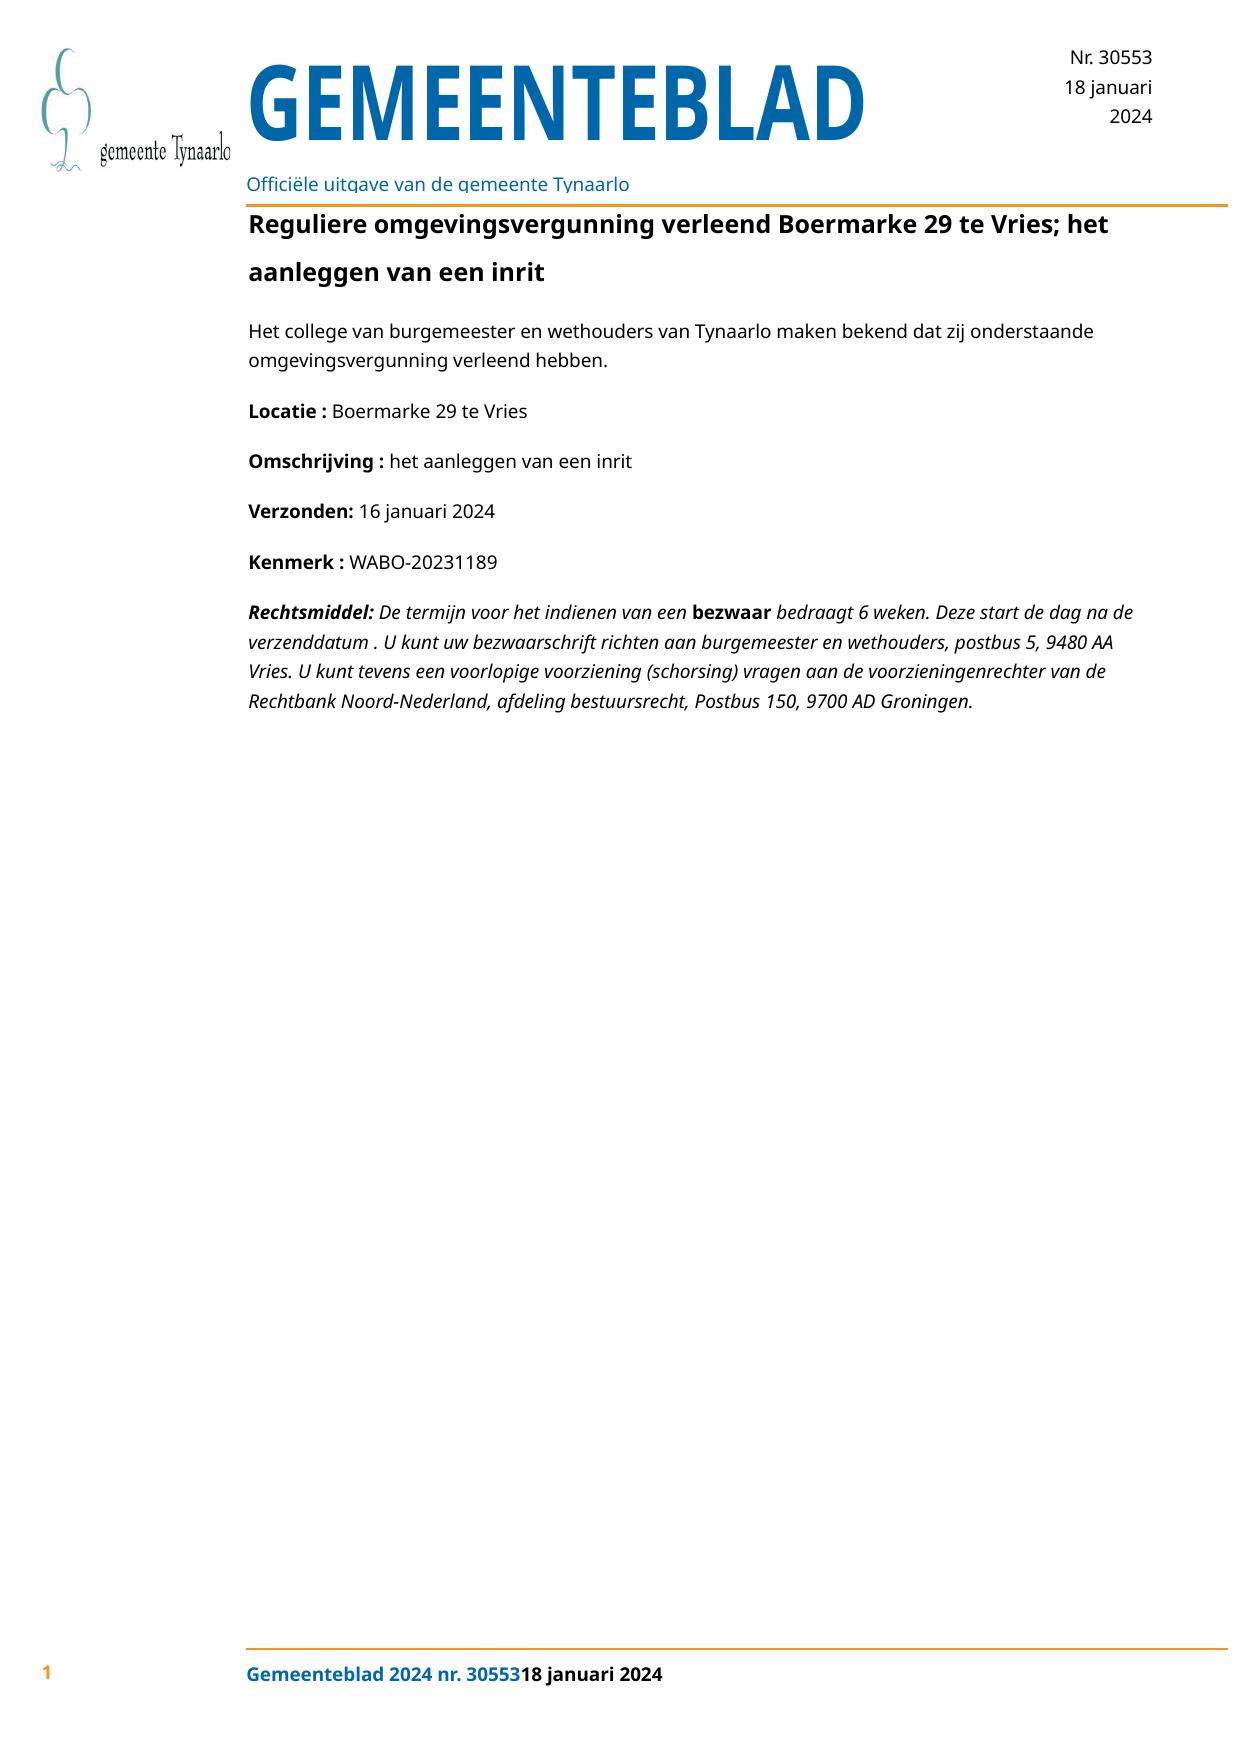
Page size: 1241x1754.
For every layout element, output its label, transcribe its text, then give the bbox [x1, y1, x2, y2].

picture [41, 47, 231, 172]
text Locatie : Boermarke 29 te Vries [248, 398, 1152, 424]
text Reguliere omgevingsvergunning verleend Boermarke 29 te Vries; het aanleggen van een inrit [248, 207, 1152, 288]
text Het college van burgemeester en wethouders van Tynaarlo maken bekend dat zij onderstaande omgevingsvergunning verleend hebben. [248, 318, 1152, 373]
text Rechtsmiddel: De termijn voor het indienen van een bezwaar bedraagt 6 weken. Deze start de dag na de verzenddatum . U kunt uw bezwaarschrift richten aan burgemeester en wethouders, postbus 5, 9480 AA Vries. U kunt tevens een voorlopige voorziening (schorsing) vragen aan de voorzieningenrechter van de Rechtbank Noord-Nederland, afdeling bestuursrecht, Postbus 150, 9700 AD Groningen. [248, 599, 1152, 714]
text Kenmerk : WABO-20231189 [248, 549, 1152, 575]
text Omschrijving : het aanleggen van een inrit [248, 448, 1152, 474]
text Verzonden: 16 januari 2024 [248, 499, 1152, 524]
